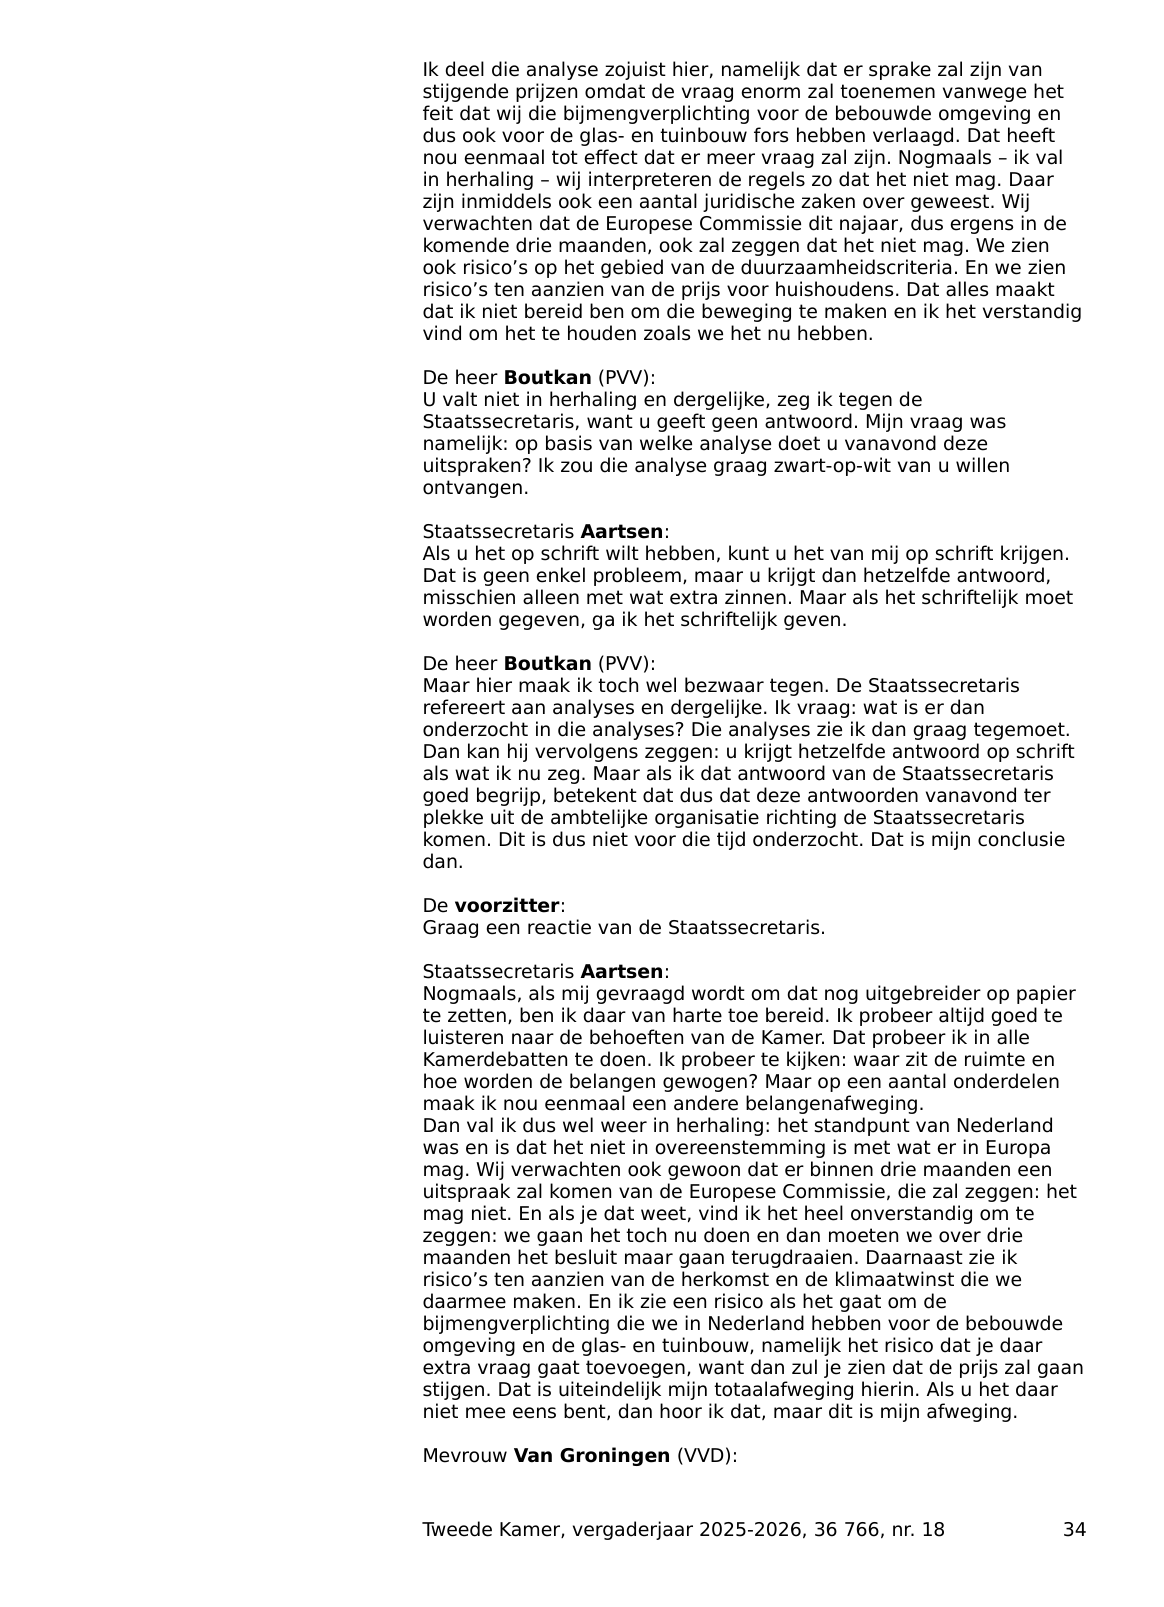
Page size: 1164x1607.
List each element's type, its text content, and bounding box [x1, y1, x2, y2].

text Mevrouw Van Groningen (VVD): [422, 1445, 1087, 1467]
text De voorzitter: [422, 895, 1087, 917]
text U valt niet in herhaling en dergelijke, zeg ik tegen de Staatssecretaris, want u geeft geen antwoord. Mijn vraag was namelijk: op basis van welke analyse doet u vanavond deze uitspraken? Ik zou die analyse graag zwart-op-wit van u willen ontvangen. [422, 389, 1087, 499]
text Staatssecretaris Aartsen: [422, 521, 1087, 543]
text Nogmaals, als mij gevraagd wordt om dat nog uitgebreider op papier te zetten, ben ik daar van harte toe bereid. Ik probeer altijd goed te luisteren naar de behoeften van de Kamer. Dat probeer ik in alle Kamerdebatten te doen. Ik probeer te kijken: waar zit de ruimte en hoe worden de belangen gewogen? Maar op een aantal onderdelen maak ik nou eenmaal een andere belangenafweging. [422, 983, 1087, 1115]
text De heer Boutkan (PVV): [422, 367, 1087, 389]
text Als u het op schrift wilt hebben, kunt u het van mij op schrift krijgen. Dat is geen enkel probleem, maar u krijgt dan hetzelfde antwoord, misschien alleen met wat extra zinnen. Maar als het schriftelijk moet worden gegeven, ga ik het schriftelijk geven. [422, 543, 1087, 631]
text Maar hier maak ik toch wel bezwaar tegen. De Staatssecretaris refereert aan analyses en dergelijke. Ik vraag: wat is er dan onderzocht in die analyses? Die analyses zie ik dan graag tegemoet. Dan kan hij vervolgens zeggen: u krijgt hetzelfde antwoord op schrift als wat ik nu zeg. Maar als ik dat antwoord van de Staatssecretaris goed begrijp, betekent dat dus dat deze antwoorden vanavond ter plekke uit de ambtelijke organisatie richting de Staatssecretaris komen. Dit is dus niet voor die tijd onderzocht. Dat is mijn conclusie dan. [422, 675, 1087, 873]
text De heer Boutkan (PVV): [422, 653, 1087, 675]
text Staatssecretaris Aartsen: [422, 961, 1087, 983]
text Ik deel die analyse zojuist hier, namelijk dat er sprake zal zijn van stijgende prijzen omdat de vraag enorm zal toenemen vanwege het feit dat wij die bijmengverplichting voor de bebouwde omgeving en dus ook voor de glas- en tuinbouw fors hebben verlaagd. Dat heeft nou eenmaal tot effect dat er meer vraag zal zijn. Nogmaals – ik val in herhaling – wij interpreteren de regels zo dat het niet mag. Daar zijn inmiddels ook een aantal juridische zaken over geweest. Wij verwachten dat de Europese Commissie dit najaar, dus ergens in de komende drie maanden, ook zal zeggen dat het niet mag. We zien ook risico’s op het gebied van de duurzaamheidscriteria. En we zien risico’s ten aanzien van de prijs voor huishoudens. Dat alles maakt dat ik niet bereid ben om die beweging te maken en ik het verstandig vind om het te houden zoals we het nu hebben. [422, 59, 1087, 345]
text Graag een reactie van de Staatssecretaris. [422, 917, 1087, 939]
text Dan val ik dus wel weer in herhaling: het standpunt van Nederland was en is dat het niet in overeenstemming is met wat er in Europa mag. Wij verwachten ook gewoon dat er binnen drie maanden een uitspraak zal komen van de Europese Commissie, die zal zeggen: het mag niet. En als je dat weet, vind ik het heel onverstandig om te zeggen: we gaan het toch nu doen en dan moeten we over drie maanden het besluit maar gaan terugdraaien. Daarnaast zie ik risico’s ten aanzien van de herkomst en de klimaatwinst die we daarmee maken. En ik zie een risico als het gaat om de bijmengverplichting die we in Nederland hebben voor de bebouwde omgeving en de glas- en tuinbouw, namelijk het risico dat je daar extra vraag gaat toevoegen, want dan zul je zien dat de prijs zal gaan stijgen. Dat is uiteindelijk mijn totaalafweging hierin. Als u het daar niet mee eens bent, dan hoor ik dat, maar dit is mijn afweging. [422, 1115, 1087, 1423]
